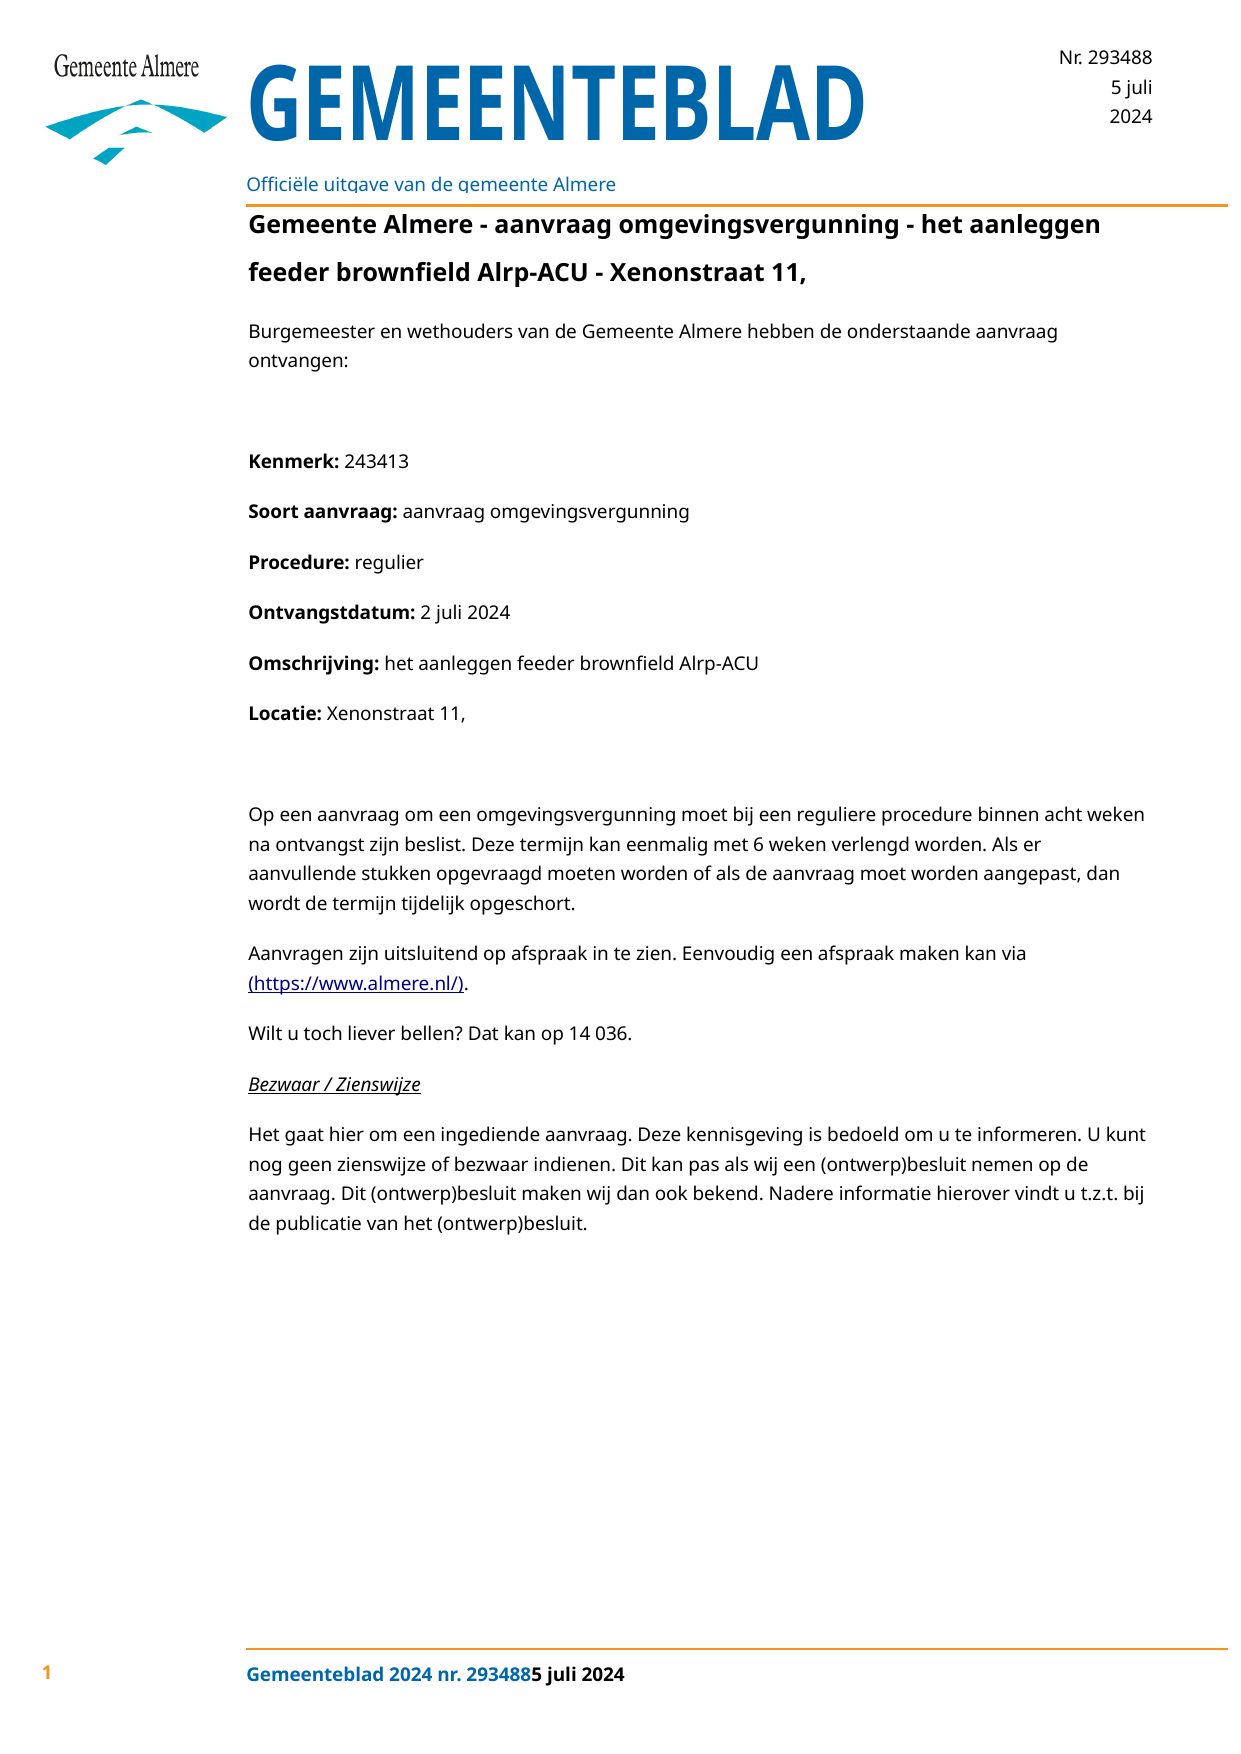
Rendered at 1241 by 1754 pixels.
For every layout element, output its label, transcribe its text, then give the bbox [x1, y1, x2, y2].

text Ontvangstdatum: 2 juli 2024 [248, 599, 1152, 625]
text Omschrijving: het aanleggen feeder brownfield Alrp-ACU [248, 650, 1152, 676]
text Burgemeester en wethouders van de Gemeente Almere hebben de onderstaande aanvraag ontvangen: [248, 318, 1152, 373]
text Soort aanvraag: aanvraag omgevingsvergunning [248, 499, 1152, 524]
picture [41, 47, 231, 172]
text Aanvragen zijn uitsluitend op afspraak in te zien. Eenvoudig een afspraak maken kan via (https://www.almere.nl/). [248, 940, 1152, 996]
text Wilt u toch liever bellen? Dat kan op 14 036. [248, 1020, 1152, 1046]
text Gemeente Almere - aanvraag omgevingsvergunning - het aanleggen feeder brownfield Alrp-ACU - Xenonstraat 11, [248, 207, 1152, 288]
text Bezwaar / Zienswijze [248, 1071, 1152, 1097]
text Locatie: Xenonstraat 11, [248, 700, 1152, 726]
text Kenmerk: 243413 [248, 448, 1152, 474]
text Het gaat hier om een ingediende aanvraag. Deze kennisgeving is bedoeld om u te informeren. U kunt nog geen zienswijze of bezwaar indienen. Dit kan pas als wij een (ontwerp)besluit nemen op de aanvraag. Dit (ontwerp)besluit maken wij dan ook bekend. Nadere informatie hierover vindt u t.z.t. bij de publicatie van het (ontwerp)besluit. [248, 1121, 1152, 1236]
text Op een aanvraag om een omgevingsvergunning moet bij een reguliere procedure binnen acht weken na ontvangst zijn beslist. Deze termijn kan eenmalig met 6 weken verlengd worden. Als er aanvullende stukken opgevraagd moeten worden of als de aanvraag moet worden aangepast, dan wordt de termijn tijdelijk opgeschort. [248, 801, 1152, 916]
text Procedure: regulier [248, 549, 1152, 575]
